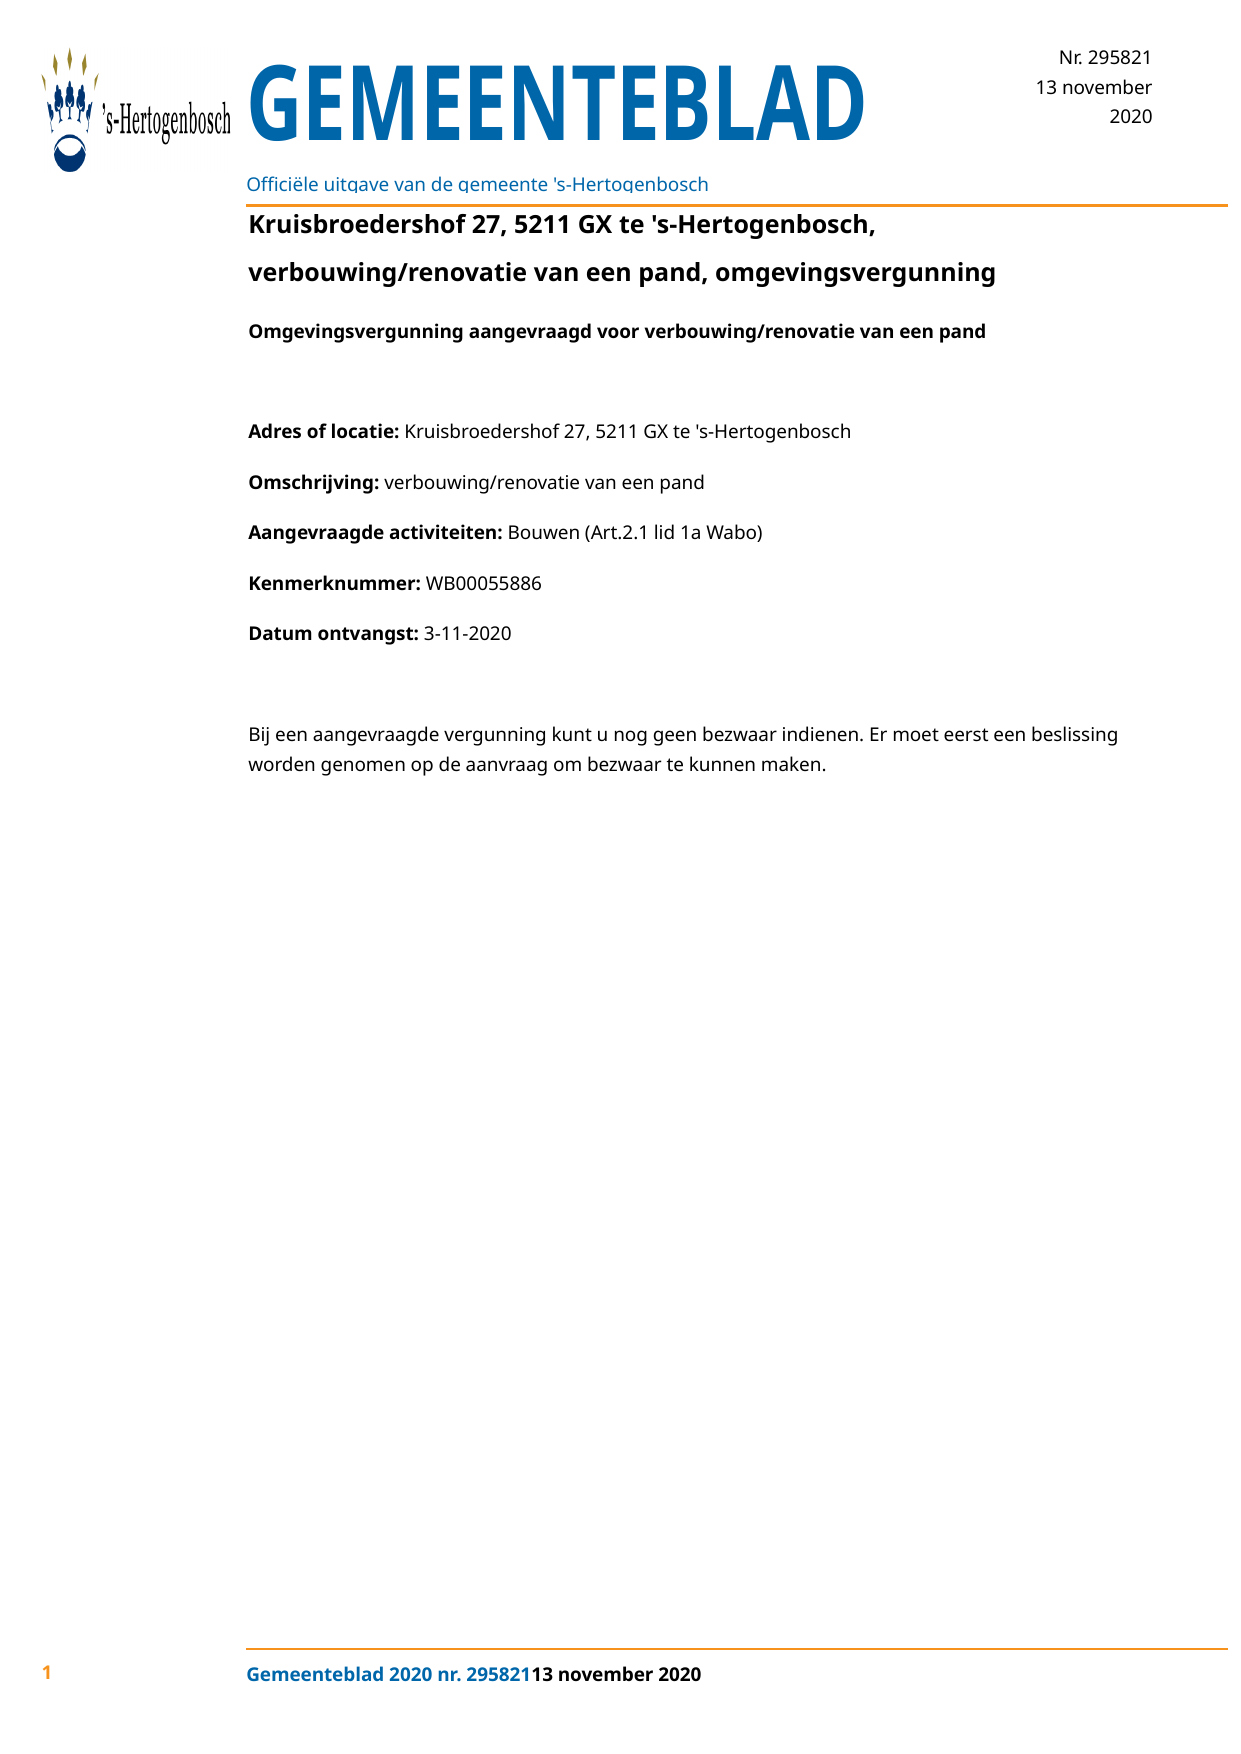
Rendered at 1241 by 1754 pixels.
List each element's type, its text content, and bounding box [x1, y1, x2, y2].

text Aangevraagde activiteiten: Bouwen (Art.2.1 lid 1a Wabo) [248, 519, 1152, 545]
text Kruisbroedershof 27, 5211 GX te 's-Hertogenbosch, verbouwing/renovatie van een pand, omgevingsvergunning [248, 207, 1152, 288]
text Adres of locatie: Kruisbroedershof 27, 5211 GX te 's-Hertogenbosch [248, 419, 1152, 444]
text Omschrijving: verbouwing/renovatie van een pand [248, 469, 1152, 495]
picture [41, 47, 231, 172]
text Datum ontvangst: 3-11-2020 [248, 620, 1152, 646]
text Bij een aangevraagde vergunning kunt u nog geen bezwaar indienen. Er moet eerst een beslissing worden genomen op de aanvraag om bezwaar te kunnen maken. [248, 721, 1152, 777]
text Omgevingsvergunning aangevraagd voor verbouwing/renovatie van een pand [248, 318, 1152, 344]
text Kenmerknummer: WB00055886 [248, 570, 1152, 596]
